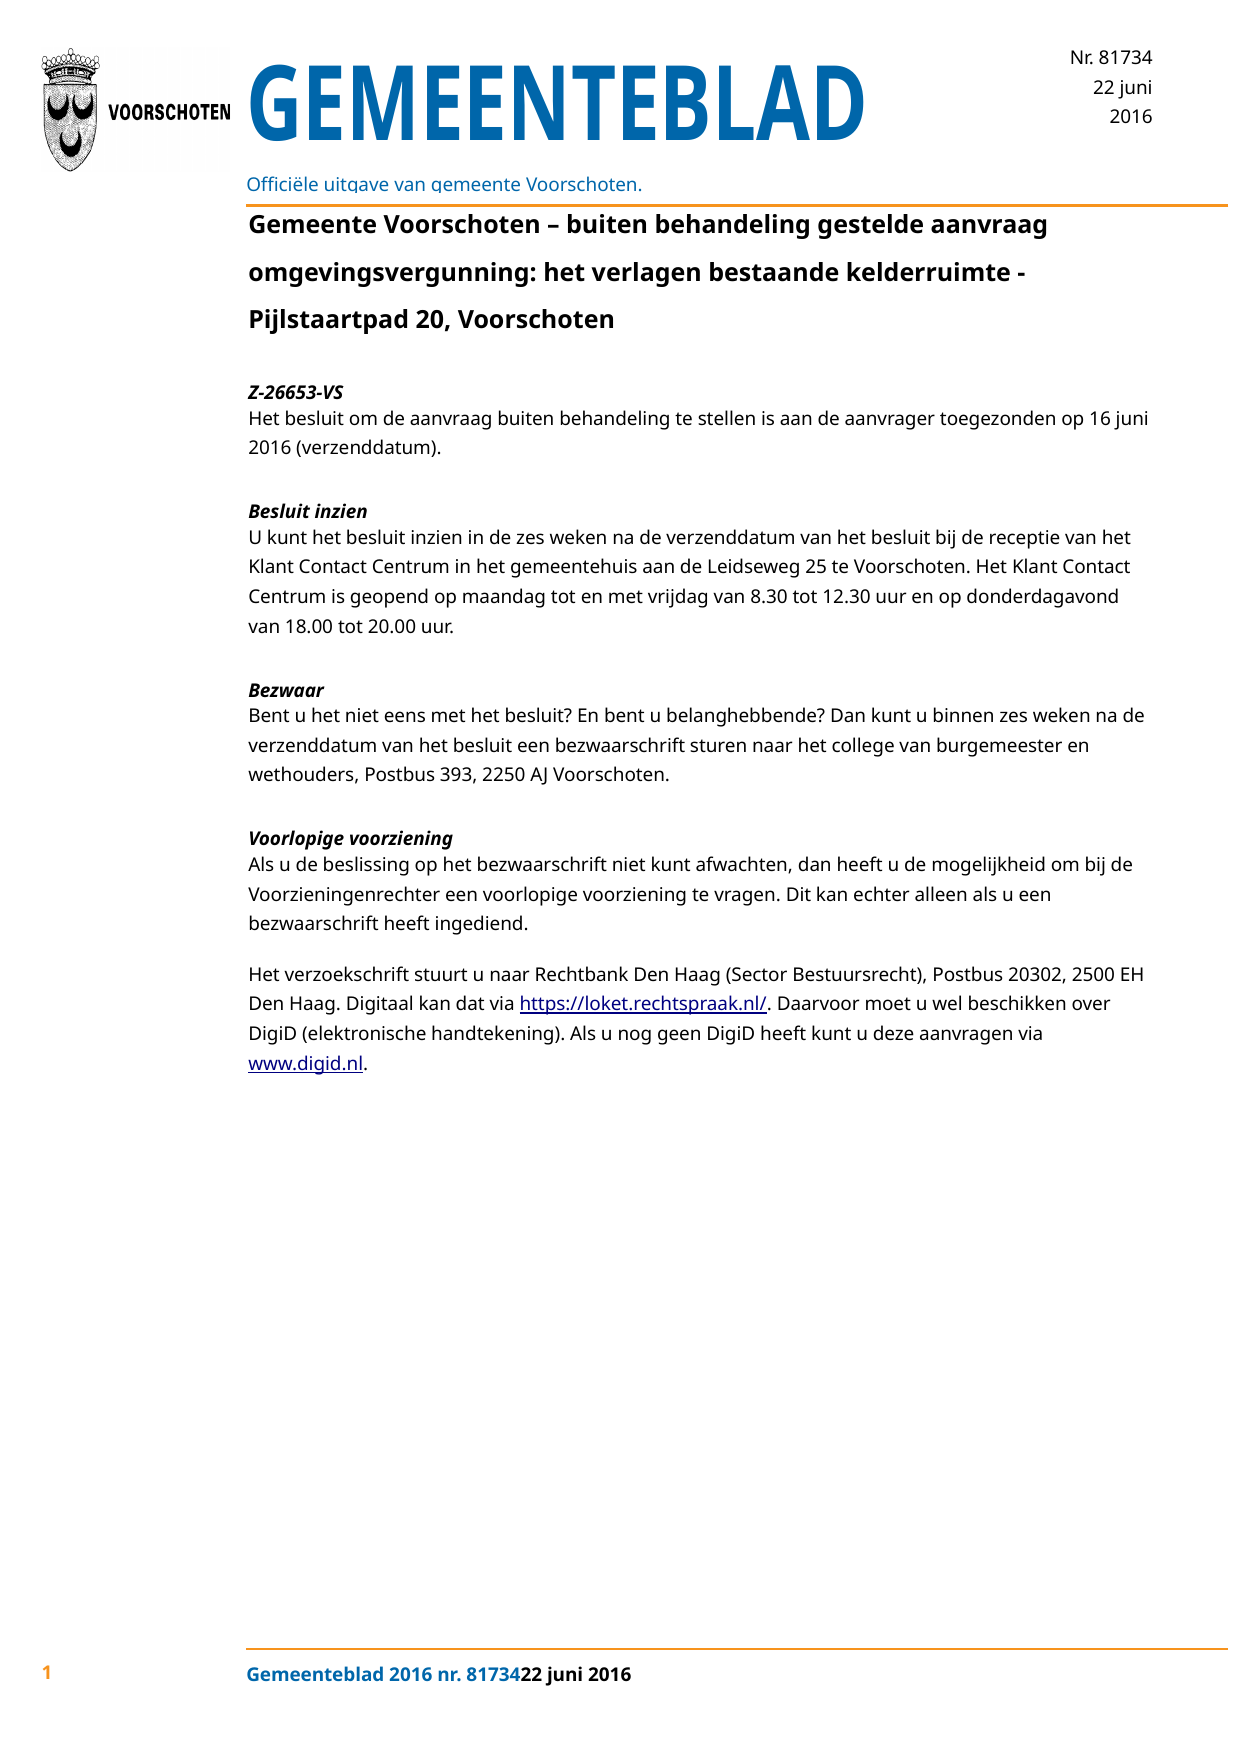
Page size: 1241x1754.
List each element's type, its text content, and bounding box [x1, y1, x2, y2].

picture [41, 47, 231, 172]
text Voorlopige voorziening [248, 826, 1152, 851]
text Als u de beslissing op het bezwaarschrift niet kunt afwachten, dan heeft u de mogelijkheid om bij de Voorzieningenrechter een voorlopige voorziening te vragen. Dit kan echter alleen als u een bezwaarschrift heeft ingediend. [248, 851, 1152, 936]
text U kunt het besluit inzien in de zes weken na de verzenddatum van het besluit bij de receptie van het Klant Contact Centrum in het gemeentehuis aan de Leidseweg 25 te Voorschoten. Het Klant Contact Centrum is geopend op maandag tot en met vrijdag van 8.30 tot 12.30 uur en op donderdagavond van 18.00 tot 20.00 uur. [248, 524, 1152, 638]
text Het verzoekschrift stuurt u naar Rechtbank Den Haag (Sector Bestuursrecht), Postbus 20302, 2500 EH Den Haag. Digitaal kan dat via https://loket.rechtspraak.nl/. Daarvoor moet u wel beschikken over DigiD (elektronische handtekening). Als u nog geen DigiD heeft kunt u deze aanvragen via www.digid.nl. [248, 961, 1152, 1075]
text Besluit inzien [248, 498, 1152, 524]
text Het besluit om de aanvraag buiten behandeling te stellen is aan de aanvrager toegezonden op 16 juni 2016 (verzenddatum). [248, 405, 1152, 460]
text Bent u het niet eens met het besluit? En bent u belanghebbende? Dan kunt u binnen zes weken na de verzenddatum van het besluit een bezwaarschrift sturen naar het college van burgemeester en wethouders, Postbus 393, 2250 AJ Voorschoten. [248, 702, 1152, 787]
text Z-26653-VS [248, 379, 1152, 405]
text Gemeente Voorschoten – buiten behandeling gestelde aanvraag omgevingsvergunning: het verlagen bestaande kelderruimte - Pijlstaartpad 20, Voorschoten [248, 207, 1152, 336]
text Bezwaar [248, 677, 1152, 702]
